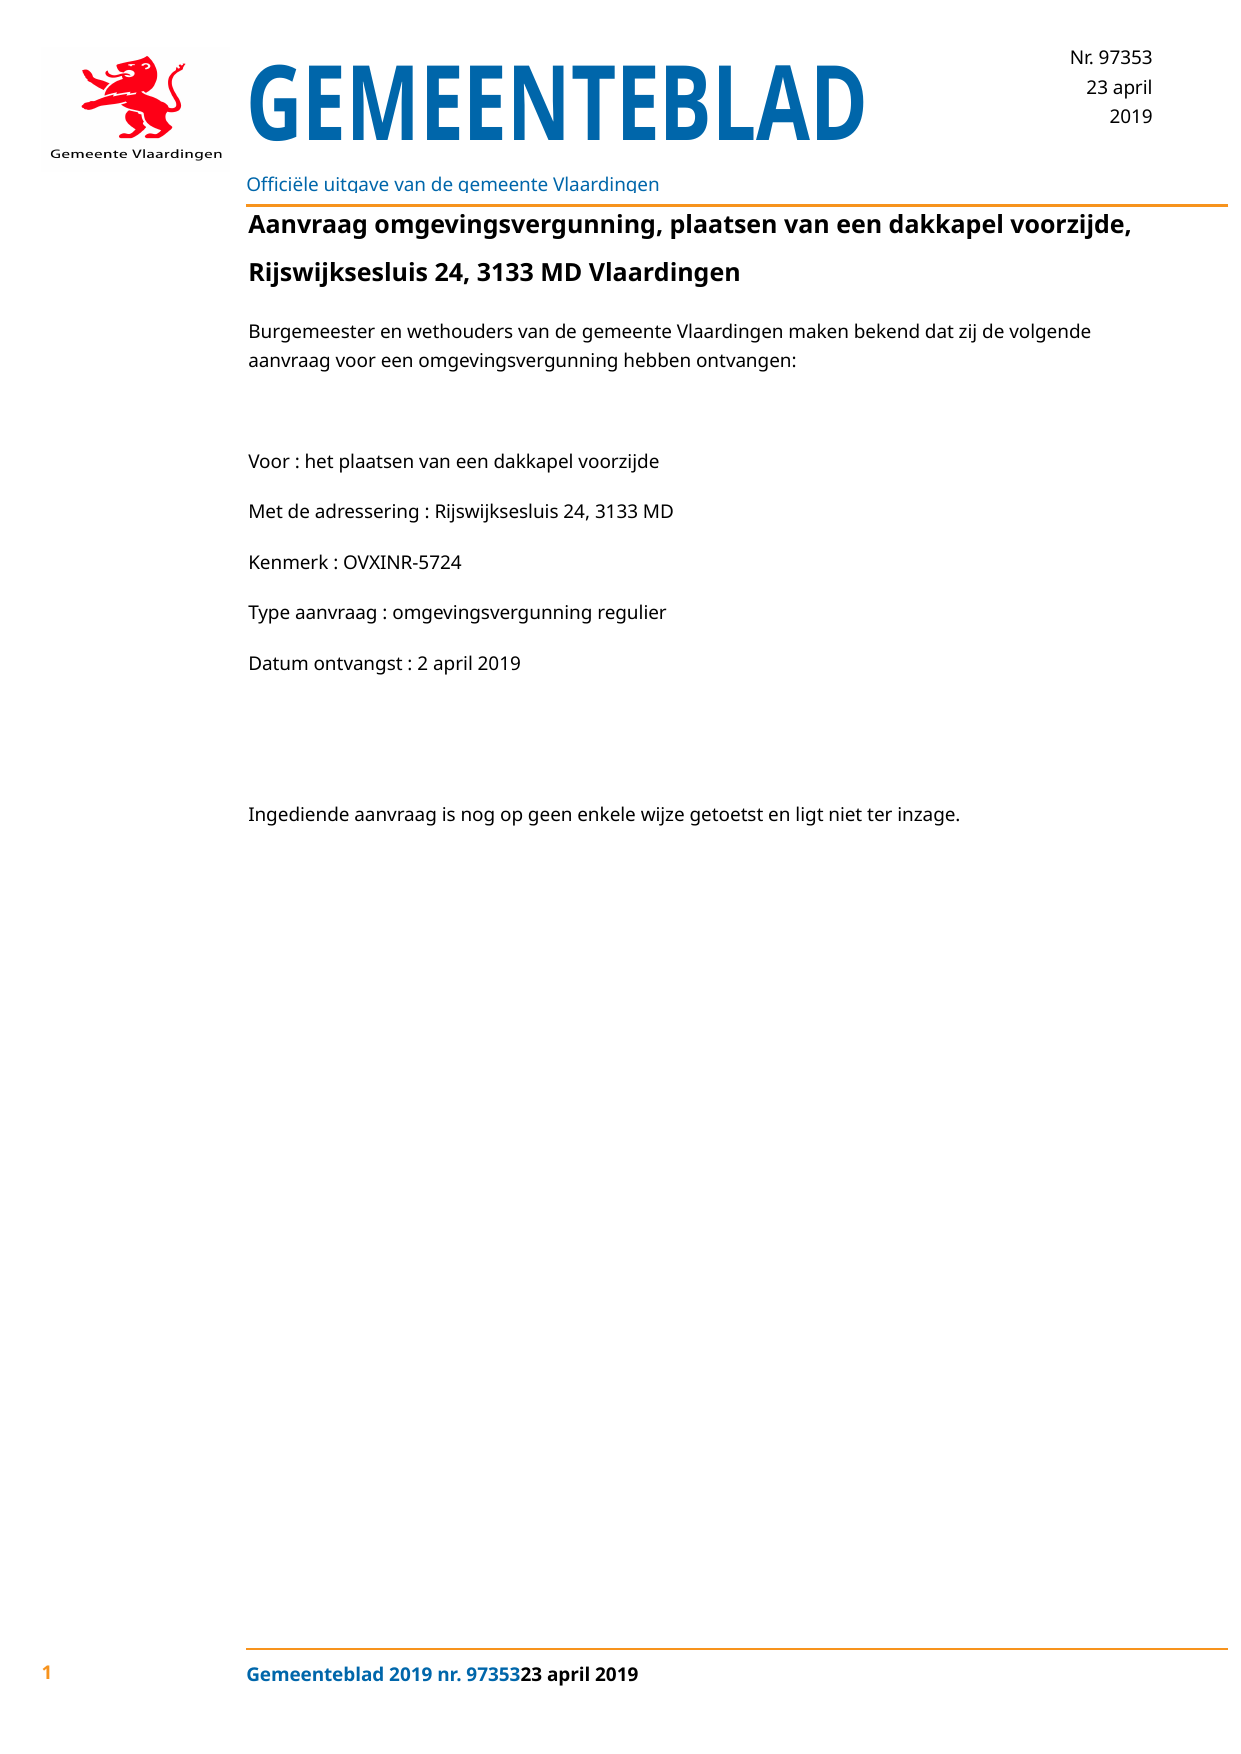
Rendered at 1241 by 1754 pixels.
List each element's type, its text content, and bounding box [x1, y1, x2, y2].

text Datum ontvangst : 2 april 2019 [248, 650, 1152, 676]
text Ingediende aanvraag is nog op geen enkele wijze getoetst en ligt niet ter inzage. [248, 801, 1152, 827]
picture [41, 47, 231, 172]
text Burgemeester en wethouders van de gemeente Vlaardingen maken bekend dat zij de volgende aanvraag voor een omgevingsvergunning hebben ontvangen: [248, 318, 1152, 373]
text Kenmerk : OVXINR-5724 [248, 549, 1152, 575]
text Type aanvraag : omgevingsvergunning regulier [248, 599, 1152, 625]
text Aanvraag omgevingsvergunning, plaatsen van een dakkapel voorzijde, Rijswijksesluis 24, 3133 MD Vlaardingen [248, 207, 1152, 288]
text Voor : het plaatsen van een dakkapel voorzijde [248, 448, 1152, 474]
text Met de adressering : Rijswijksesluis 24, 3133 MD [248, 499, 1152, 524]
